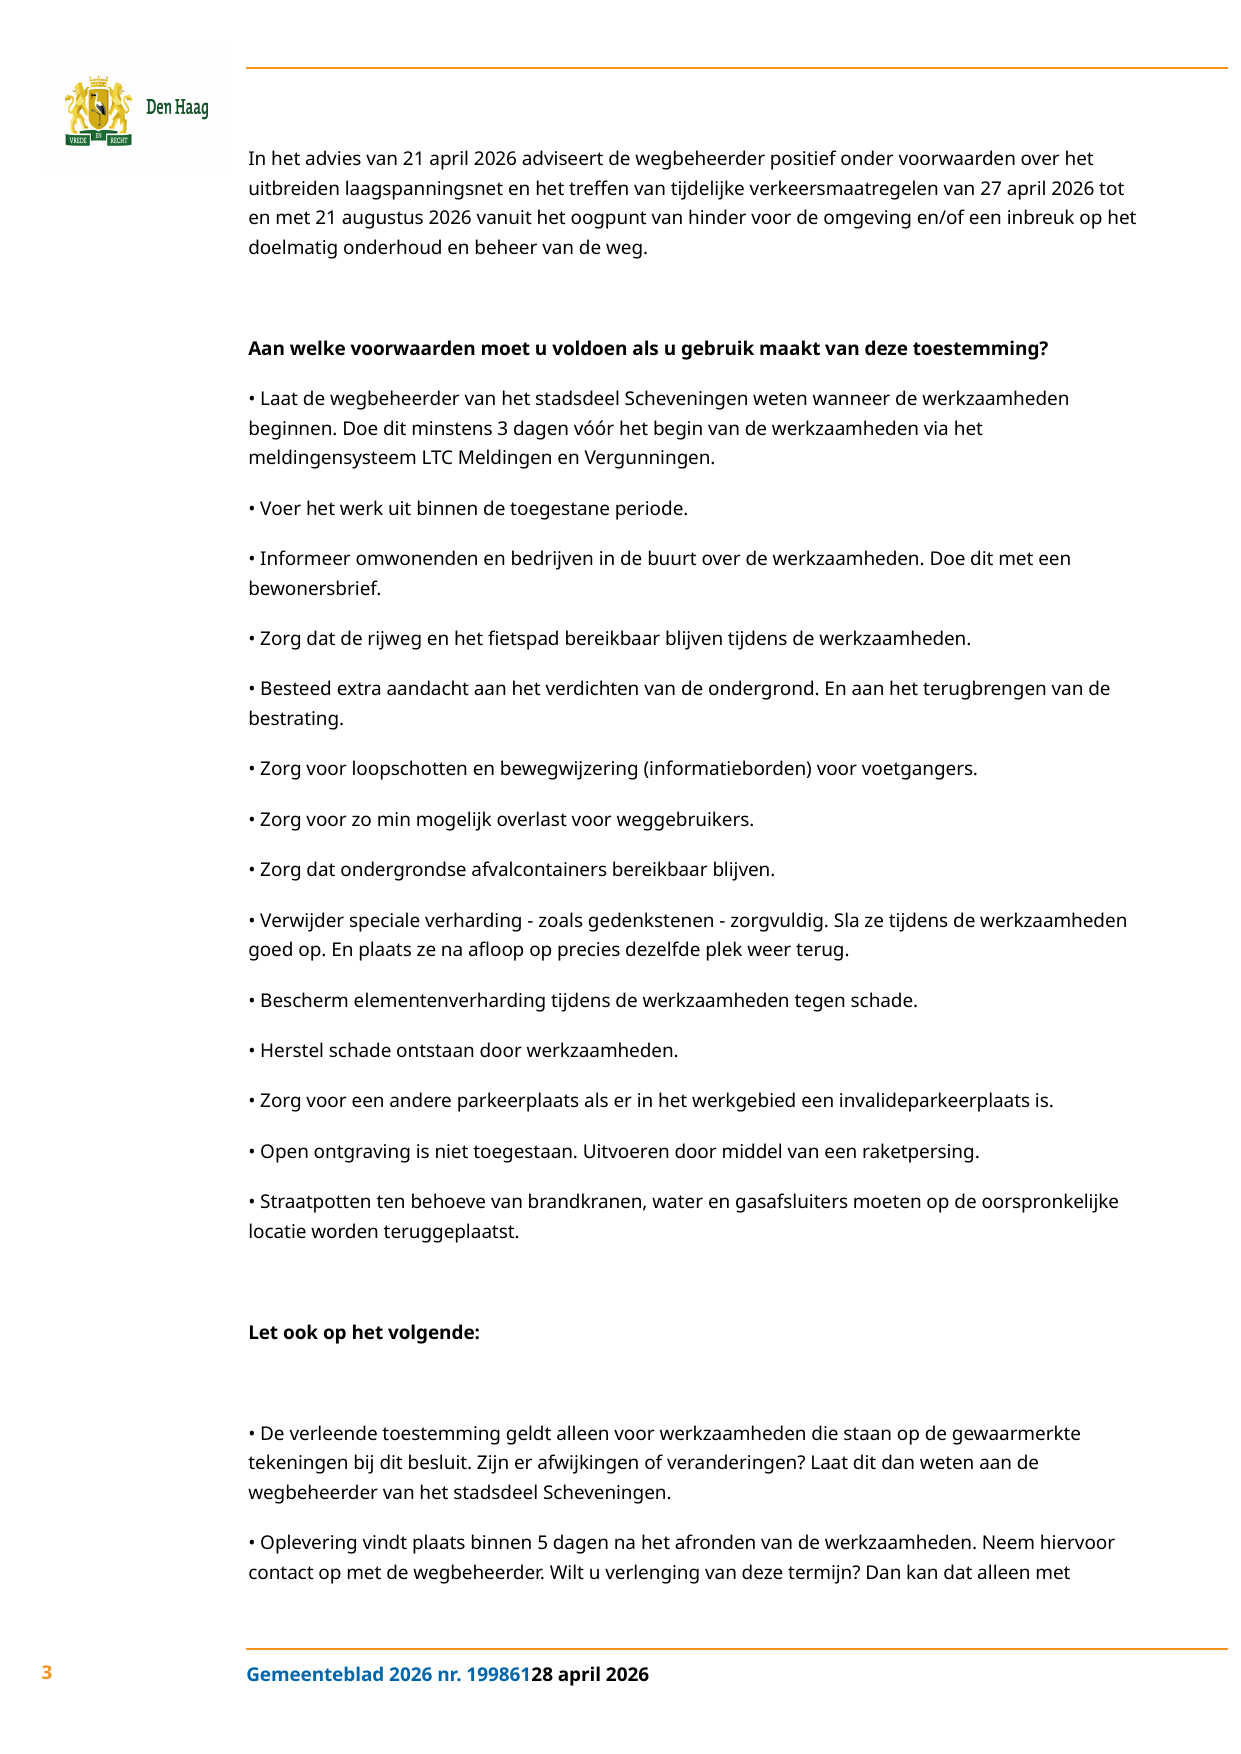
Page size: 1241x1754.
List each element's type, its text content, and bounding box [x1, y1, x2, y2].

text • Bescherm elementenverharding tijdens de werkzaamheden tegen schade. [248, 987, 1152, 1013]
text • Informeer omwonenden en bedrijven in de buurt over de werkzaamheden. Doe dit met een bewonersbrief. [248, 545, 1152, 601]
text • Laat de wegbeheerder van het stadsdeel Scheveningen weten wanneer de werkzaamheden beginnen. Doe dit minstens 3 dagen vóór het begin van de werkzaamheden via het meldingensysteem LTC Meldingen en Vergunningen. [248, 385, 1152, 470]
text • Zorg dat de rijweg en het fietspad bereikbaar blijven tijdens de werkzaamheden. [248, 625, 1152, 651]
text Let ook op het volgende: [248, 1319, 1152, 1345]
text • Open ontgraving is niet toegestaan. Uitvoeren door middel van een raketpersing. [248, 1138, 1152, 1164]
text • Zorg voor een andere parkeerplaats als er in het werkgebied een invalideparkeerplaats is. [248, 1088, 1152, 1113]
text • Verwijder speciale verharding - zoals gedenkstenen - zorgvuldig. Sla ze tijdens de werkzaamheden goed op. En plaats ze na afloop op precies dezelfde plek weer terug. [248, 907, 1152, 962]
text • Zorg dat ondergrondse afvalcontainers bereikbaar blijven. [248, 856, 1152, 882]
text • Straatpotten ten behoeve van brandkranen, water en gasafsluiters moeten op de oorspronkelijke locatie worden teruggeplaatst. [248, 1188, 1152, 1244]
text • Herstel schade ontstaan door werkzaamheden. [248, 1037, 1152, 1063]
text • Zorg voor zo min mogelijk overlast voor weggebruikers. [248, 806, 1152, 832]
text • Oplevering vindt plaats binnen 5 dagen na het afronden van de werkzaamheden. Neem hiervoor contact op met de wegbeheerder. Wilt u verlenging van deze termijn? Dan kan dat alleen met [248, 1529, 1152, 1585]
text • De verleende toestemming geldt alleen voor werkzaamheden die staan op de gewaarmerkte tekeningen bij dit besluit. Zijn er afwijkingen of veranderingen? Laat dit dan weten aan de wegbeheerder van het stadsdeel Scheveningen. [248, 1420, 1152, 1505]
text Aan welke voorwaarden moet u voldoen als u gebruik maakt van deze toestemming? [248, 335, 1152, 361]
picture [41, 47, 231, 172]
text • Besteed extra aandacht aan het verdichten van de ondergrond. En aan het terugbrengen van de bestrating. [248, 676, 1152, 731]
text • Voer het werk uit binnen de toegestane periode. [248, 495, 1152, 521]
text In het advies van 21 april 2026 adviseert de wegbeheerder positief onder voorwaarden over het uitbreiden laagspanningsnet en het treffen van tijdelijke verkeersmaatregelen van 27 april 2026 tot en met 21 augustus 2026 vanuit het oogpunt van hinder voor de omgeving en/of een inbreuk op het doelmatig onderhoud en beheer van de weg. [248, 145, 1152, 260]
text • Zorg voor loopschotten en bewegwijzering (informatieborden) voor voetgangers. [248, 756, 1152, 781]
